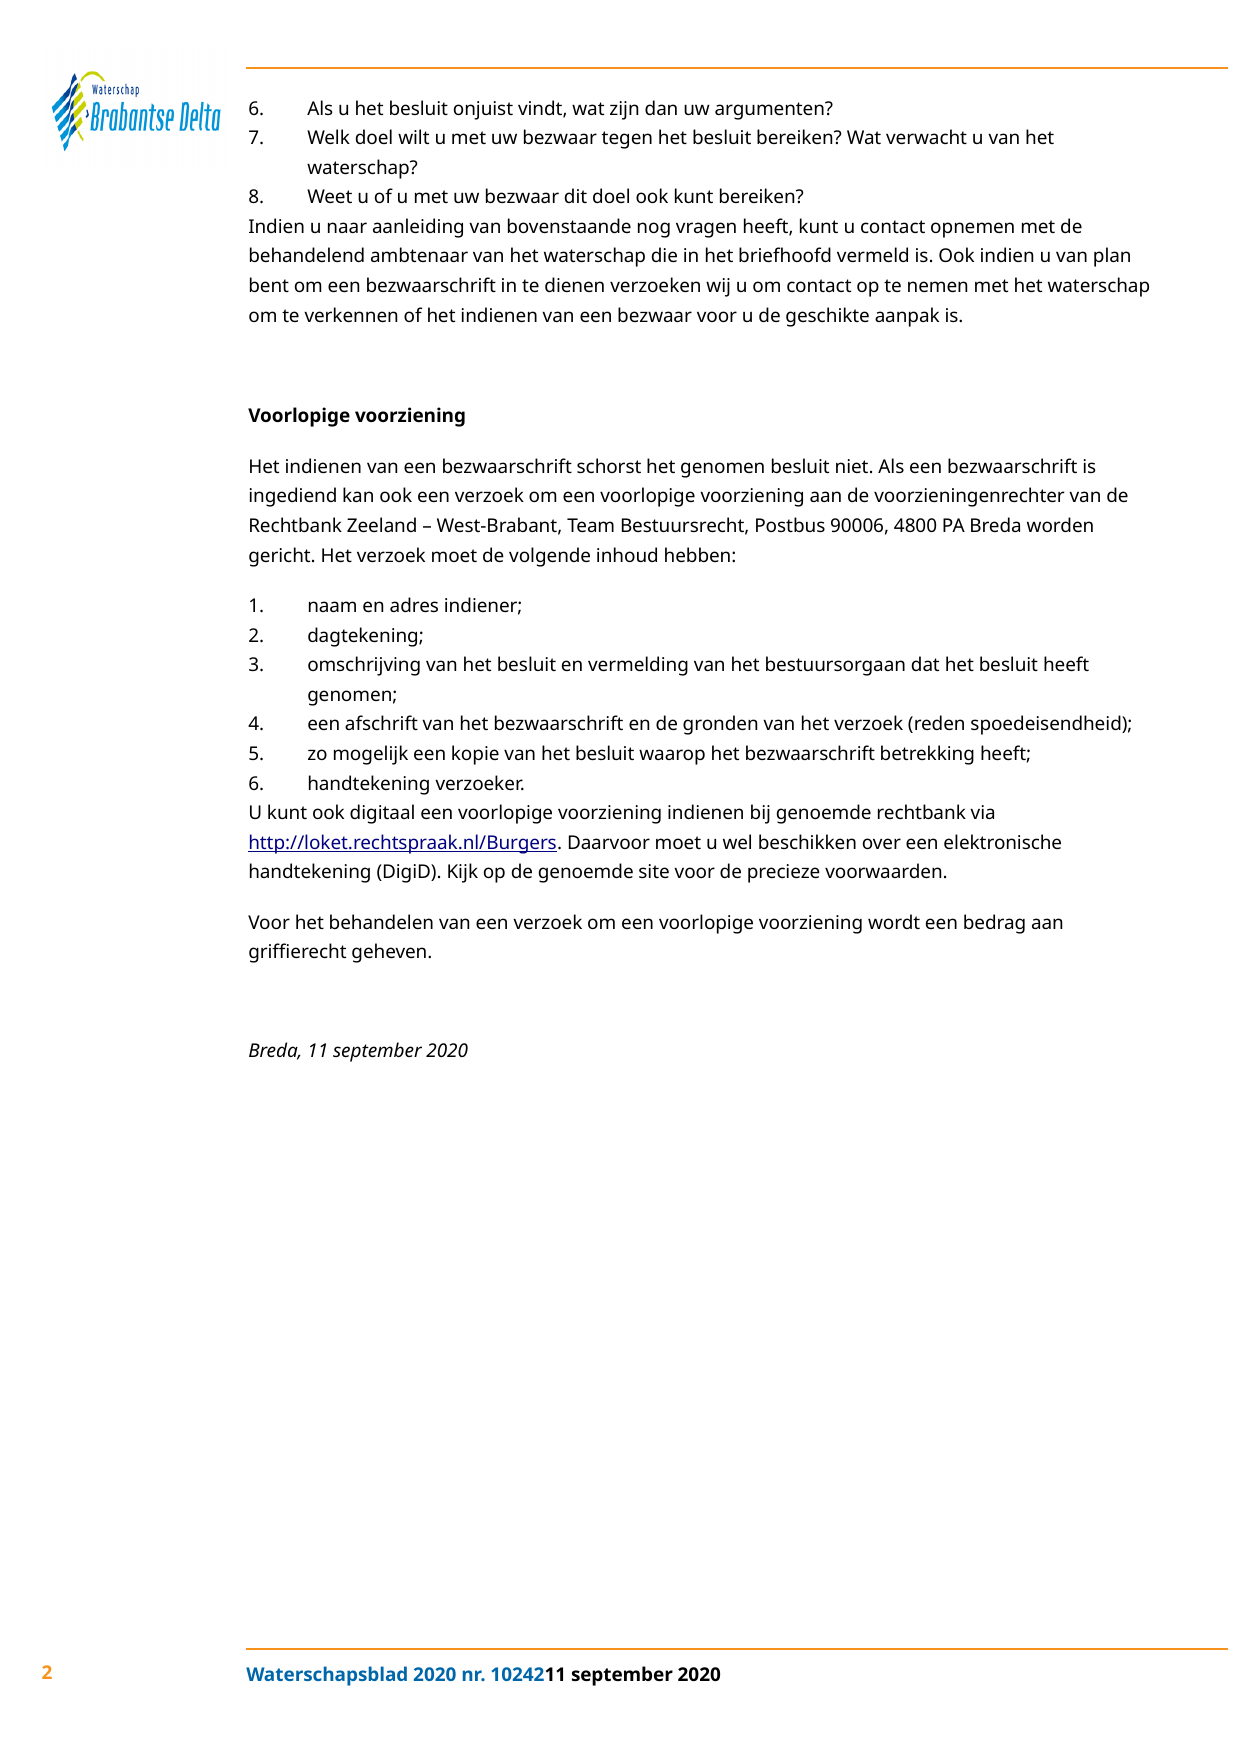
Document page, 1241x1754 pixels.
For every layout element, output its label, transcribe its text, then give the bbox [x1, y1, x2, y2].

text Indien u naar aanleiding van bovenstaande nog vragen heeft, kunt u contact opnemen met de behandelend ambtenaar van het waterschap die in het briefhoofd vermeld is. Ook indien u van plan bent om een bezwaarschrift in te dienen verzoeken wij u om contact op te nemen met het waterschap om te verkennen of het indienen van een bezwaar voor u de geschikte aanpak is. [248, 213, 1152, 328]
list zo mogelijk een kopie van het besluit waarop het bezwaarschrift betrekking heeft; [248, 740, 1152, 766]
list omschrijving van het besluit en vermelding van het bestuursorgaan dat het besluit heeft genomen; [248, 651, 1152, 707]
list naam en adres indiener; [248, 592, 1152, 618]
list handtekening verzoeker. [248, 770, 1152, 796]
picture [41, 47, 231, 172]
list Als u het besluit onjuist vindt, wat zijn dan uw argumenten? [248, 95, 1152, 121]
list dagtekening; [248, 622, 1152, 648]
text Voor het behandelen van een verzoek om een voorlopige voorziening wordt een bedrag aan griffierecht geheven. [248, 909, 1152, 964]
text U kunt ook digitaal een voorlopige voorziening indienen bij genoemde rechtbank via http://loket.rechtspraak.nl/Burgers. Daarvoor moet u wel beschikken over een elektronische handtekening (DigiD). Kijk op de genoemde site voor de precieze voorwaarden. [248, 799, 1152, 884]
list Weet u of u met uw bezwaar dit doel ook kunt bereiken? [248, 183, 1152, 209]
text Het indienen van een bezwaarschrift schorst het genomen besluit niet. Als een bezwaarschrift is ingediend kan ook een verzoek om een voorlopige voorziening aan de voorzieningenrechter van de Rechtbank Zeeland – West-Brabant, Team Bestuursrecht, Postbus 90006, 4800 PA Breda worden gericht. Het verzoek moet de volgende inhoud hebben: [248, 453, 1152, 568]
list een afschrift van het bezwaarschrift en de gronden van het verzoek (reden spoedeisendheid); [248, 711, 1152, 736]
list Welk doel wilt u met uw bezwaar tegen het besluit bereiken? Wat verwacht u van het waterschap? [248, 124, 1152, 180]
text Voorlopige voorziening [248, 403, 1152, 428]
text Breda, 11 september 2020 [248, 1037, 1152, 1062]
